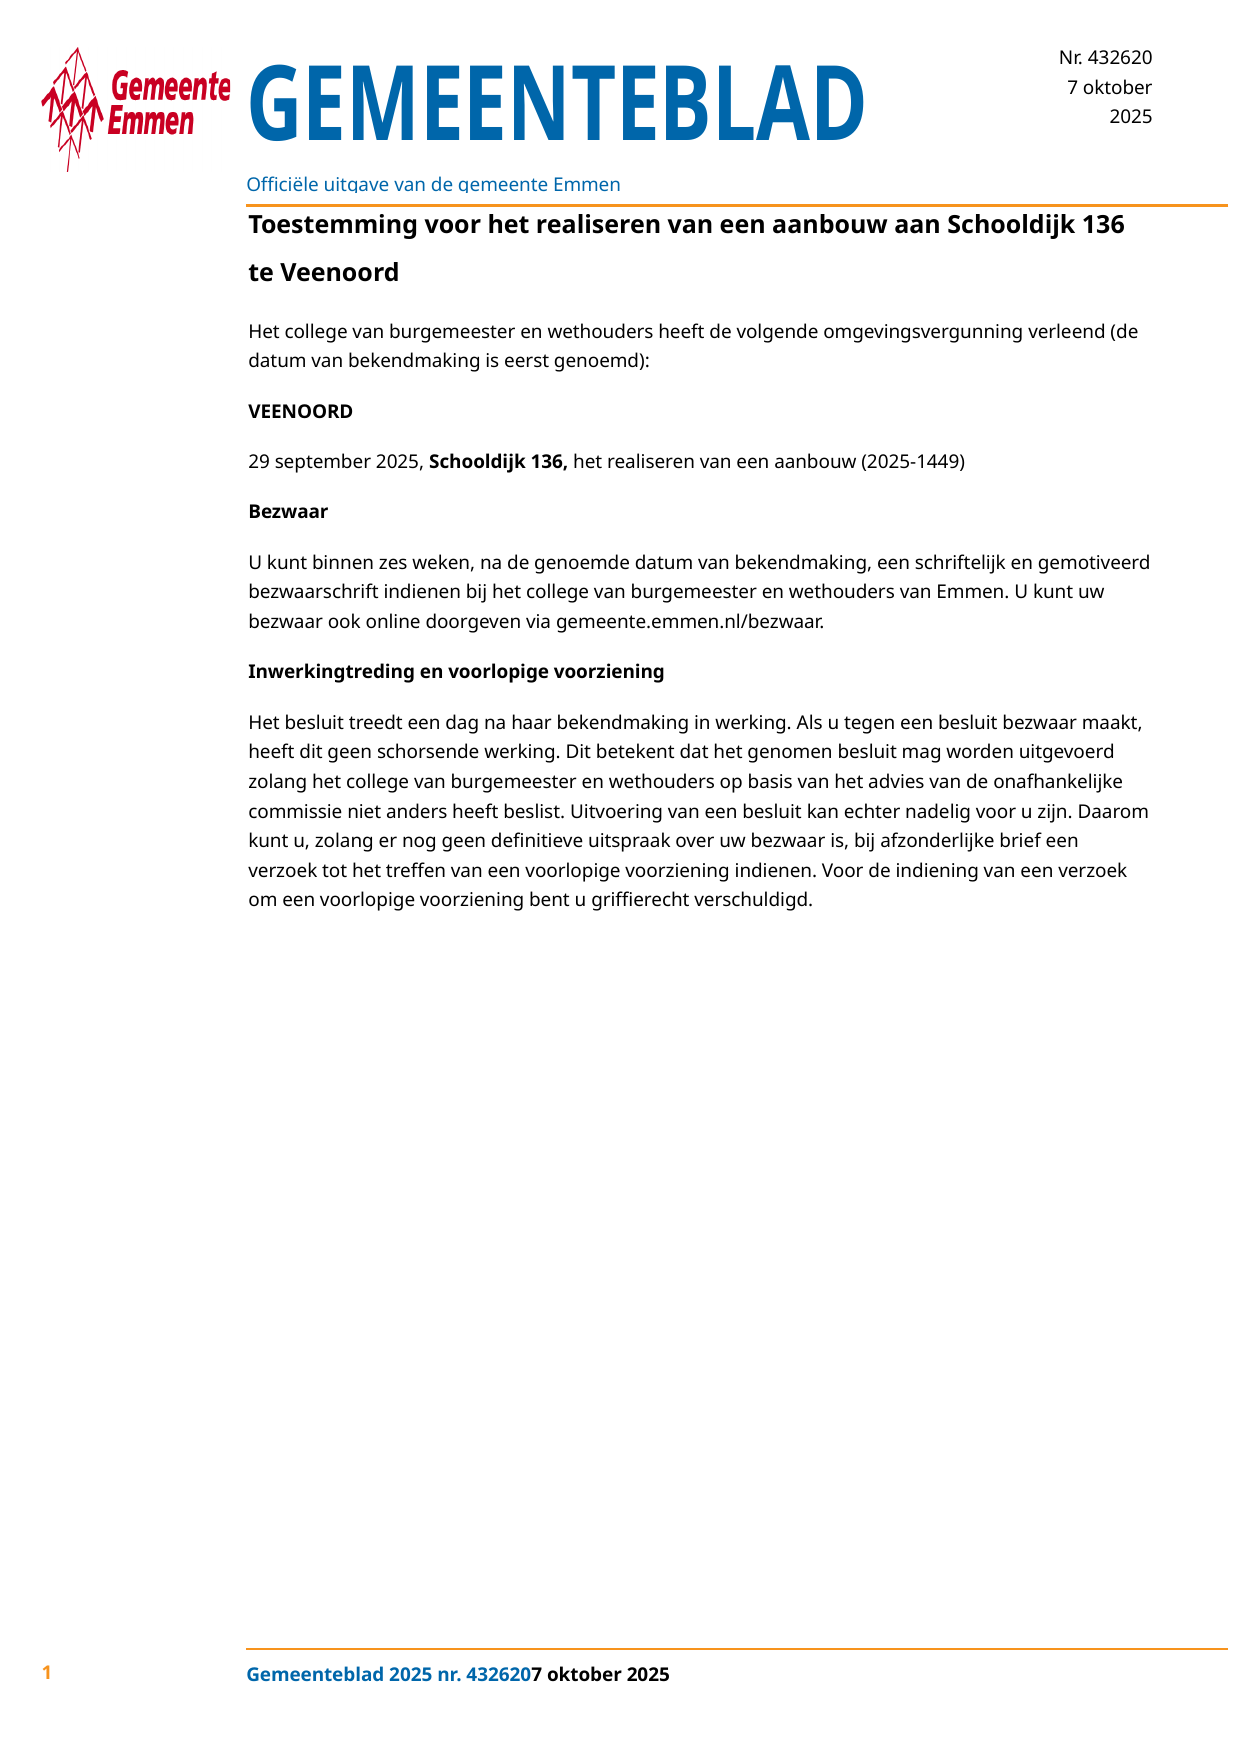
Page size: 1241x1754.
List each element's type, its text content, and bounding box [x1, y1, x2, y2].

text Bezwaar [248, 499, 1152, 524]
text Het college van burgemeester en wethouders heeft de volgende omgevingsvergunning verleend (de datum van bekendmaking is eerst genoemd): [248, 318, 1152, 373]
text 29 september 2025, Schooldijk 136, het realiseren van een aanbouw (2025-1449) [248, 448, 1152, 474]
picture [41, 47, 231, 172]
text Het besluit treedt een dag na haar bekendmaking in werking. Als u tegen een besluit bezwaar maakt, heeft dit geen schorsende werking. Dit betekent dat het genomen besluit mag worden uitgevoerd zolang het college van burgemeester en wethouders op basis van het advies van de onafhankelijke commissie niet anders heeft beslist. Uitvoering van een besluit kan echter nadelig voor u zijn. Daarom kunt u, zolang er nog geen definitieve uitspraak over uw bezwaar is, bij afzonderlijke brief een verzoek tot het treffen van een voorlopige voorziening indienen. Voor de indiening van een verzoek om een voorlopige voorziening bent u griffierecht verschuldigd. [248, 709, 1152, 912]
text VEENOORD [248, 398, 1152, 424]
text U kunt binnen zes weken, na de genoemde datum van bekendmaking, een schriftelijk en gemotiveerd bezwaarschrift indienen bij het college van burgemeester en wethouders van Emmen. U kunt uw bezwaar ook online doorgeven via gemeente.emmen.nl/bezwaar. [248, 549, 1152, 634]
text Inwerkingtreding en voorlopige voorziening [248, 659, 1152, 684]
text Toestemming voor het realiseren van een aanbouw aan Schooldijk 136 te Veenoord [248, 207, 1152, 288]
